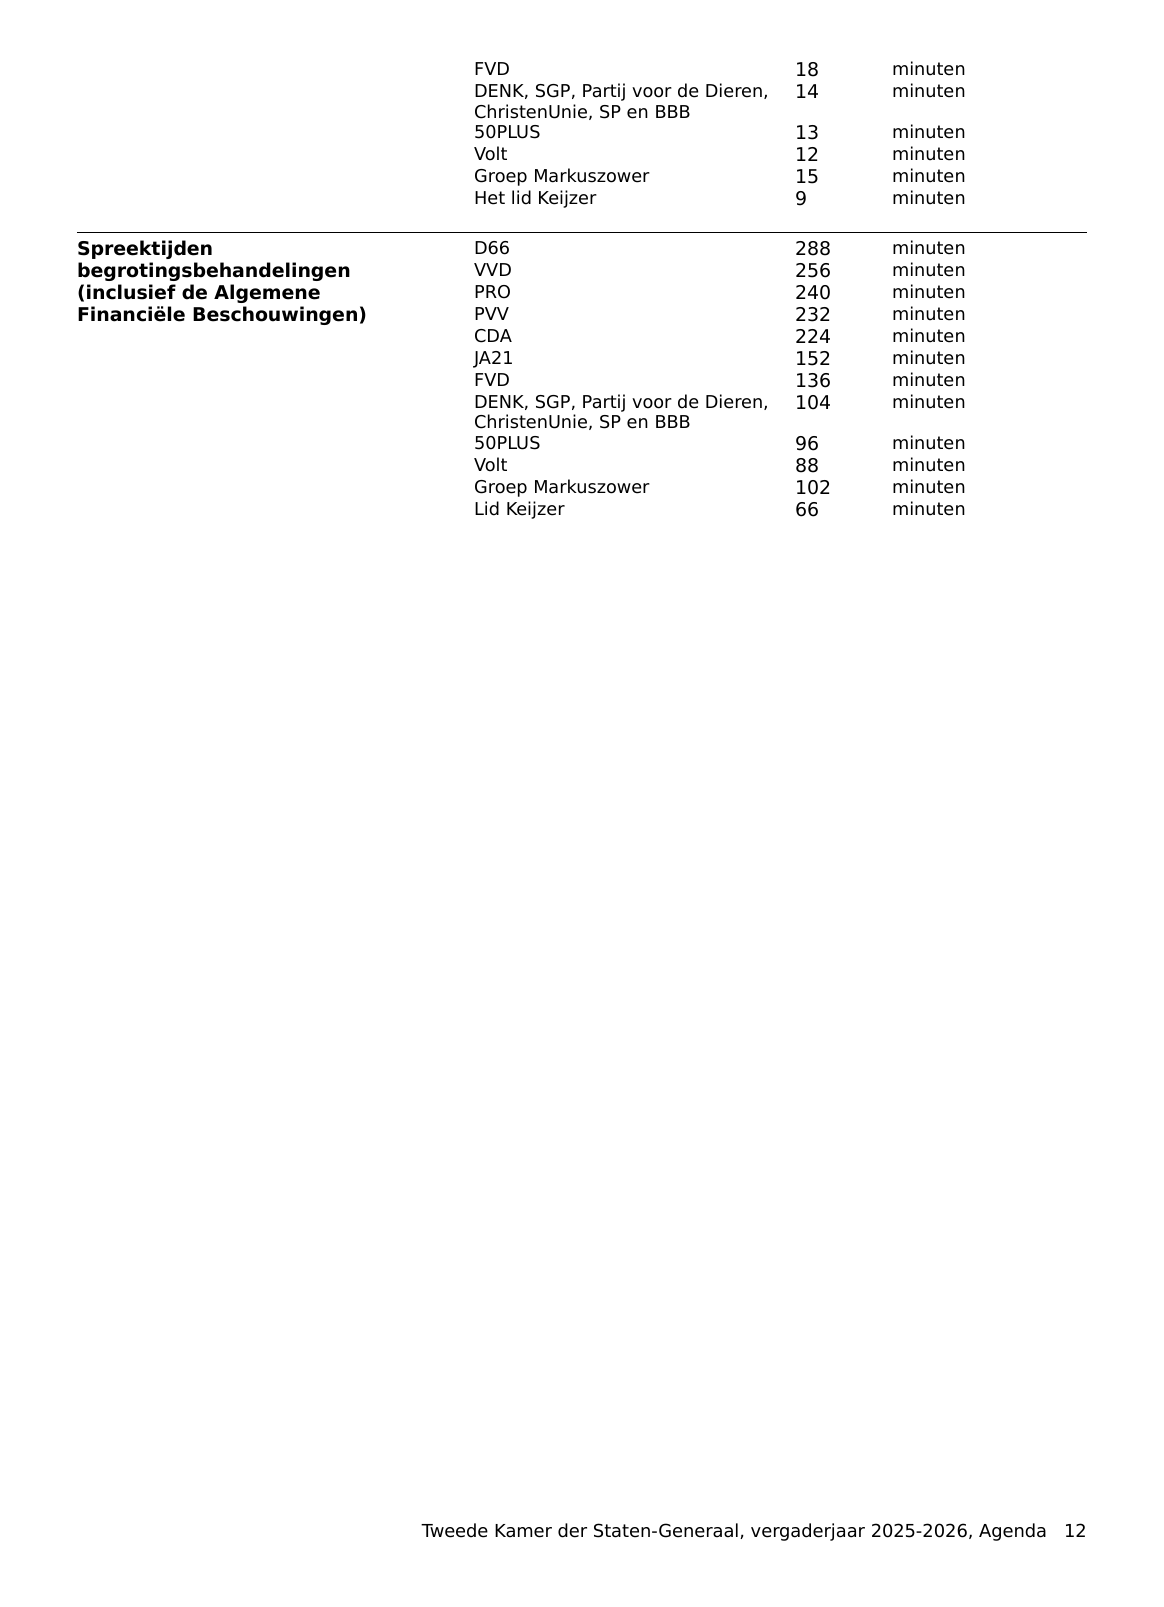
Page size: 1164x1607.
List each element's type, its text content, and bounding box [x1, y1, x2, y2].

table_cell minuten [886, 370, 1087, 392]
table_cell 102 [789, 477, 886, 499]
table_cell [77, 455, 448, 477]
table_cell [448, 392, 468, 433]
table_cell FVD [468, 370, 789, 392]
table_cell PRO [468, 282, 789, 304]
table_cell [448, 455, 468, 477]
table_cell minuten [886, 188, 1087, 210]
table_cell JA21 [468, 348, 789, 370]
table_cell [77, 499, 448, 521]
table_cell 12 [789, 144, 886, 166]
table_cell minuten [886, 326, 1087, 348]
table_cell [448, 433, 468, 455]
table_cell minuten [886, 348, 1087, 370]
table_cell [448, 499, 468, 521]
table_cell 232 [789, 304, 886, 326]
table_cell [448, 166, 468, 188]
table_cell [77, 433, 448, 455]
table_cell FVD [468, 59, 789, 81]
table_cell minuten [886, 166, 1087, 188]
table_cell 66 [789, 499, 886, 521]
table_cell Groep Markuszower [468, 166, 789, 188]
table_cell [77, 348, 448, 370]
table_cell CDA [468, 326, 789, 348]
table_cell [77, 81, 448, 122]
table_cell Groep Markuszower [468, 477, 789, 499]
table_cell [77, 392, 448, 433]
table_header D66 [468, 233, 789, 260]
table_cell [448, 81, 468, 122]
table_cell [77, 166, 448, 188]
table_cell [448, 326, 468, 348]
table_cell minuten [886, 81, 1087, 122]
table_cell DENK, SGP, Partij voor de Dieren, ChristenUnie, SP en BBB [468, 392, 789, 433]
table_cell 136 [789, 370, 886, 392]
table_cell [448, 370, 468, 392]
table_cell [448, 282, 468, 304]
table_cell [77, 122, 448, 144]
table_cell Het lid Keijzer [468, 188, 789, 210]
table_cell DENK, SGP, Partij voor de Dieren, ChristenUnie, SP en BBB [468, 81, 789, 122]
table_cell 50PLUS [468, 433, 789, 455]
table_cell minuten [886, 144, 1087, 166]
table_cell minuten [886, 304, 1087, 326]
table_cell minuten [886, 433, 1087, 455]
table_cell 15 [789, 166, 886, 188]
table_cell 50PLUS [468, 122, 789, 144]
table_cell 224 [789, 326, 886, 348]
table_header minuten [886, 233, 1087, 260]
table_cell [448, 144, 468, 166]
table_cell minuten [886, 455, 1087, 477]
table_cell [448, 188, 468, 210]
table_cell Lid Keijzer [468, 499, 789, 521]
table_cell (inclusief de Algemene [77, 282, 448, 304]
table_cell PVV [468, 304, 789, 326]
table_cell VVD [468, 260, 789, 282]
table_cell [448, 260, 468, 282]
table_cell Volt [468, 455, 789, 477]
table_cell minuten [886, 392, 1087, 433]
table_cell 256 [789, 260, 886, 282]
table_cell [448, 348, 468, 370]
table_cell minuten [886, 477, 1087, 499]
table_cell 18 [789, 59, 886, 81]
table_cell minuten [886, 282, 1087, 304]
table_cell 9 [789, 188, 886, 210]
table_cell 96 [789, 433, 886, 455]
table_cell Financiële Beschouwingen) [77, 304, 448, 326]
table_cell begrotingsbehandelingen [77, 260, 448, 282]
table_cell 104 [789, 392, 886, 433]
table_cell 88 [789, 455, 886, 477]
table_header 288 [789, 233, 886, 260]
table_header Spreektijden [77, 233, 448, 260]
table_cell minuten [886, 260, 1087, 282]
table_cell 152 [789, 348, 886, 370]
table_cell [77, 188, 448, 210]
table_cell [448, 304, 468, 326]
table_cell 240 [789, 282, 886, 304]
table_cell minuten [886, 59, 1087, 81]
table_cell minuten [886, 499, 1087, 521]
table_cell minuten [886, 122, 1087, 144]
table_header [448, 233, 468, 260]
table_cell [448, 122, 468, 144]
table_cell 13 [789, 122, 886, 144]
table_cell [77, 59, 448, 81]
table_cell [448, 477, 468, 499]
table_cell 14 [789, 81, 886, 122]
table_cell [77, 144, 448, 166]
table_cell [77, 370, 448, 392]
table_cell [77, 326, 448, 348]
table_cell [448, 59, 468, 81]
table_cell [77, 477, 448, 499]
table_cell Volt [468, 144, 789, 166]
